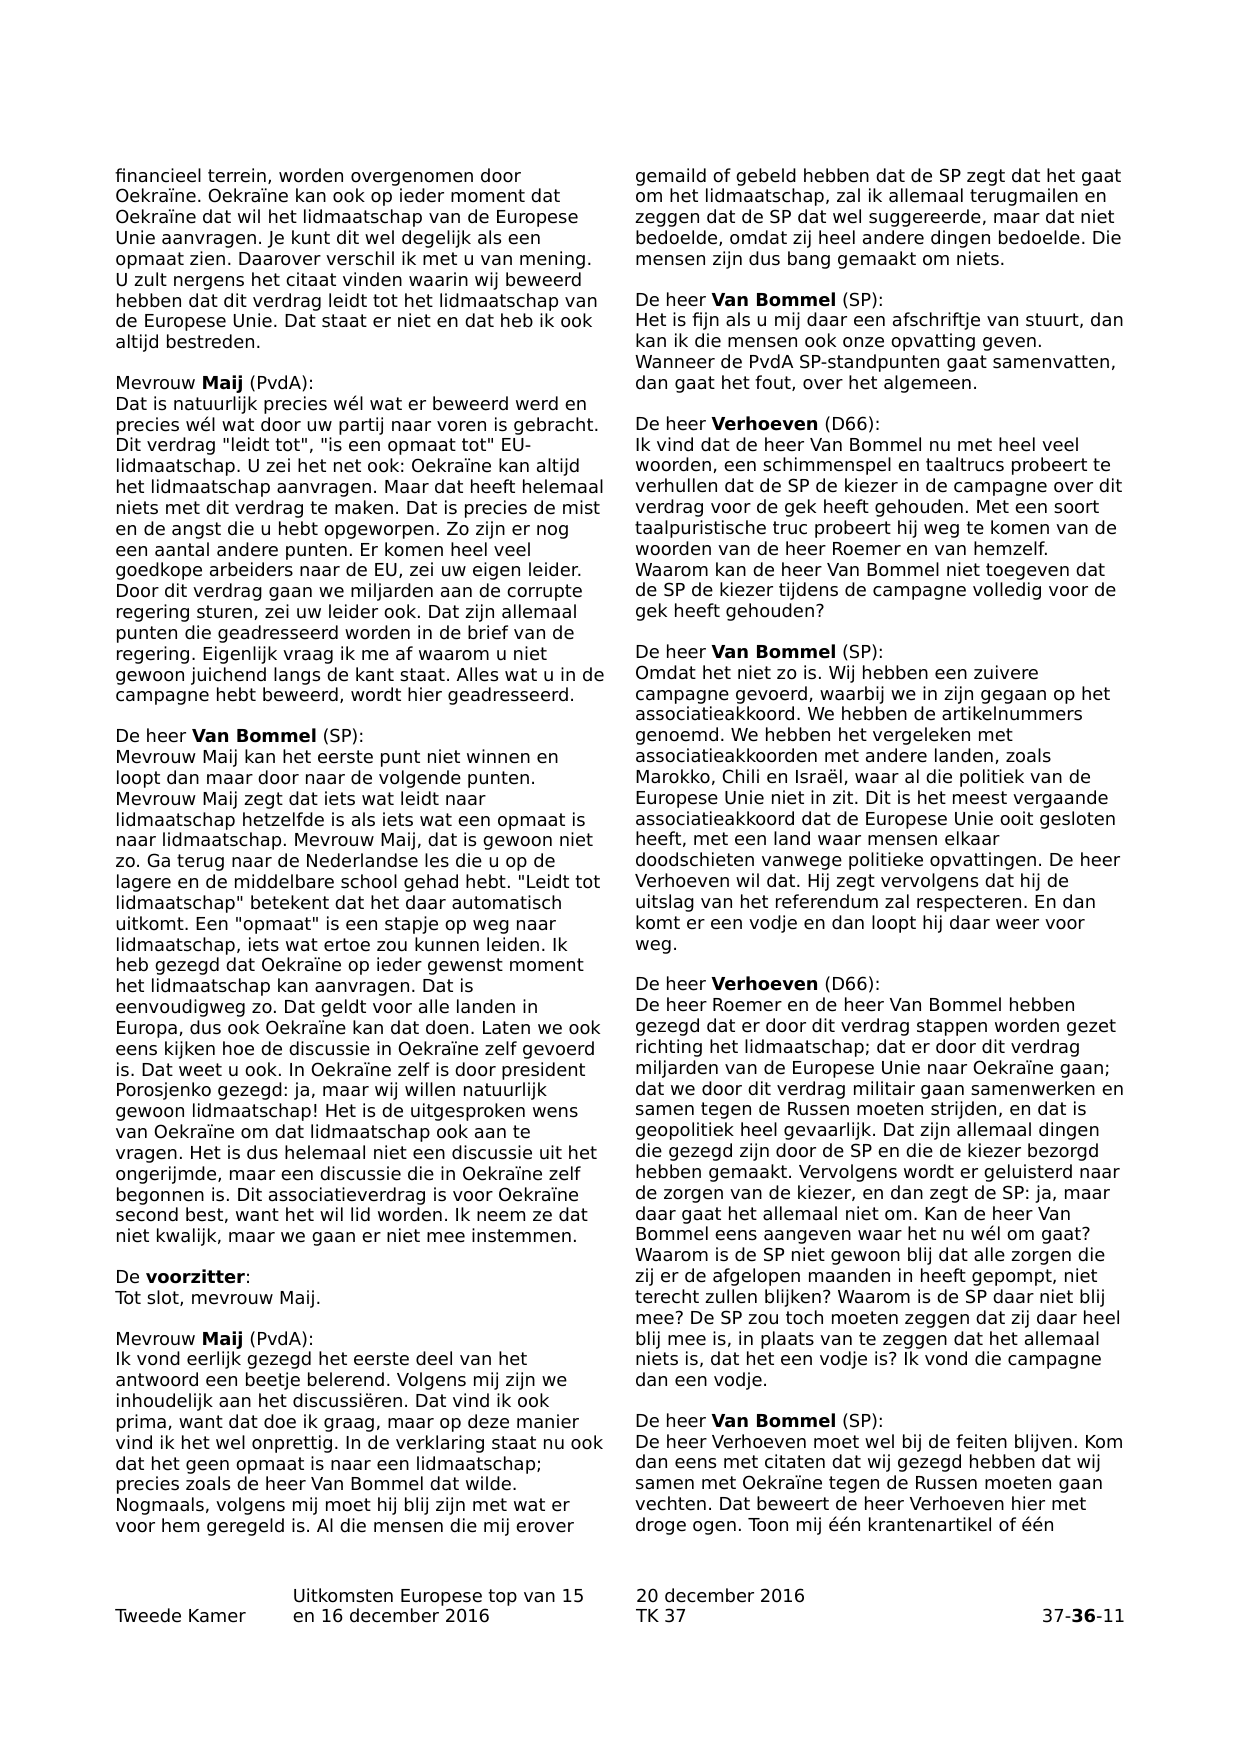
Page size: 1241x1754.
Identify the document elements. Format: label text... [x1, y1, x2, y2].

text Ik vond eerlijk gezegd het eerste deel van het antwoord een beetje belerend. Volgens mij zijn we inhoudelijk aan het discussiëren. Dat vind ik ook prima, want dat doe ik graag, maar op deze manier vind ik het wel onprettig. In de verklaring staat nu ook dat het geen opmaat is naar een lidmaatschap; precies zoals de heer Van Bommel dat wilde. Nogmaals, volgens mij moet hij blij zijn met wat er voor hem geregeld is. Al die mensen die mij erover [115, 1349, 605, 1537]
text Tot slot, mevrouw Maij. [115, 1287, 605, 1308]
text De heer Verhoeven (D66): [635, 413, 1125, 434]
text Het is fijn als u mij daar een afschriftje van stuurt, dan kan ik die mensen ook onze opvatting geven. Wanneer de PvdA SP-standpunten gaat samenvatten, dan gaat het fout, over het algemeen. [635, 310, 1125, 393]
text Mevrouw Maij (PvdA): [115, 1328, 605, 1349]
text Ik vind dat de heer Van Bommel nu met heel veel woorden, een schimmenspel en taaltrucs probeert te verhullen dat de SP de kiezer in de campagne over dit verdrag voor de gek heeft gehouden. Met een soort taalpuristische truc probeert hij weg te komen van de woorden van de heer Roemer en van hemzelf. Waarom kan de heer Van Bommel niet toegeven dat de SP de kiezer tijdens de campagne volledig voor de gek heeft gehouden? [635, 434, 1125, 622]
text Mevrouw Maij (PvdA): [115, 373, 605, 393]
text gemaild of gebeld hebben dat de SP zegt dat het gaat om het lidmaatschap, zal ik allemaal terugmailen en zeggen dat de SP dat wel suggereerde, maar dat niet bedoelde, omdat zij heel andere dingen bedoelde. Die mensen zijn dus bang gemaakt om niets. [635, 165, 1125, 269]
text De heer Van Bommel (SP): [635, 1411, 1125, 1431]
text De heer Verhoeven (D66): [635, 974, 1125, 995]
text De heer Van Bommel (SP): [635, 642, 1125, 662]
text Mevrouw Maij kan het eerste punt niet winnen en loopt dan maar door naar de volgende punten. Mevrouw Maij zegt dat iets wat leidt naar lidmaatschap hetzelfde is als iets wat een opmaat is naar lidmaatschap. Mevrouw Maij, dat is gewoon niet zo. Ga terug naar de Nederlandse les die u op de lagere en de middelbare school gehad hebt. "Leidt tot lidmaatschap" betekent dat het daar automatisch uitkomt. Een "opmaat" is een stapje op weg naar lidmaatschap, iets wat ertoe zou kunnen leiden. Ik heb gezegd dat Oekraïne op ieder gewenst moment het lidmaatschap kan aanvragen. Dat is eenvoudigweg zo. Dat geldt voor alle landen in Europa, dus ook Oekraïne kan dat doen. Laten we ook eens kijken hoe de discussie in Oekraïne zelf gevoerd is. Dat weet u ook. In Oekraïne zelf is door president Porosjenko gezegd: ja, maar wij willen natuurlijk gewoon lidmaatschap! Het is de uitgesproken wens van Oekraïne om dat lidmaatschap ook aan te vragen. Het is dus helemaal niet een discussie uit het ongerijmde, maar een discussie die in Oekraïne zelf begonnen is. Dit associatieverdrag is voor Oekraïne second best, want het wil lid worden. Ik neem ze dat niet kwalijk, maar we gaan er niet mee instemmen. [115, 747, 605, 1247]
text Dat is natuurlijk precies wél wat er beweerd werd en precies wél wat door uw partij naar voren is gebracht. Dit verdrag "leidt tot", "is een opmaat tot" EU-lidmaatschap. U zei het net ook: Oekraïne kan altijd het lidmaatschap aanvragen. Maar dat heeft helemaal niets met dit verdrag te maken. Dat is precies de mist en de angst die u hebt opgeworpen. Zo zijn er nog een aantal andere punten. Er komen heel veel goedkope arbeiders naar de EU, zei uw eigen leider. Door dit verdrag gaan we miljarden aan de corrupte regering sturen, zei uw leider ook. Dat zijn allemaal punten die geadresseerd worden in de brief van de regering. Eigenlijk vraag ik me af waarom u niet gewoon juichend langs de kant staat. Alles wat u in de campagne hebt beweerd, wordt hier geadresseerd. [115, 393, 605, 706]
text De heer Verhoeven moet wel bij de feiten blijven. Kom dan eens met citaten dat wij gezegd hebben dat wij samen met Oekraïne tegen de Russen moeten gaan vechten. Dat beweert de heer Verhoeven hier met droge ogen. Toon mij één krantenartikel of één [635, 1431, 1125, 1536]
text De voorzitter: [115, 1267, 605, 1287]
text De heer Roemer en de heer Van Bommel hebben gezegd dat er door dit verdrag stappen worden gezet richting het lidmaatschap; dat er door dit verdrag miljarden van de Europese Unie naar Oekraïne gaan; dat we door dit verdrag militair gaan samenwerken en samen tegen de Russen moeten strijden, en dat is geopolitiek heel gevaarlijk. Dat zijn allemaal dingen die gezegd zijn door de SP en die de kiezer bezorgd hebben gemaakt. Vervolgens wordt er geluisterd naar de zorgen van de kiezer, en dan zegt de SP: ja, maar daar gaat het allemaal niet om. Kan de heer Van Bommel eens aangeven waar het nu wél om gaat? Waarom is de SP niet gewoon blij dat alle zorgen die zij er de afgelopen maanden in heeft gepompt, niet terecht zullen blijken? Waarom is de SP daar niet blij mee? De SP zou toch moeten zeggen dat zij daar heel blij mee is, in plaats van te zeggen dat het allemaal niets is, dat het een vodje is? Ik vond die campagne dan een vodje. [635, 995, 1125, 1391]
text De heer Van Bommel (SP): [115, 726, 605, 747]
text financieel terrein, worden overgenomen door Oekraïne. Oekraïne kan ook op ieder moment dat Oekraïne dat wil het lidmaatschap van de Europese Unie aanvragen. Je kunt dit wel degelijk als een opmaat zien. Daarover verschil ik met u van mening. U zult nergens het citaat vinden waarin wij beweerd hebben dat dit verdrag leidt tot het lidmaatschap van de Europese Unie. Dat staat er niet en dat heb ik ook altijd bestreden. [115, 165, 605, 353]
text Omdat het niet zo is. Wij hebben een zuivere campagne gevoerd, waarbij we in zijn gegaan op het associatieakkoord. We hebben de artikelnummers genoemd. We hebben het vergeleken met associatieakkoorden met andere landen, zoals Marokko, Chili en Israël, waar al die politiek van de Europese Unie niet in zit. Dit is het meest vergaande associatieakkoord dat de Europese Unie ooit gesloten heeft, met een land waar mensen elkaar doodschieten vanwege politieke opvattingen. De heer Verhoeven wil dat. Hij zegt vervolgens dat hij de uitslag van het referendum zal respecteren. En dan komt er een vodje en dan loopt hij daar weer voor weg. [635, 662, 1125, 954]
text De heer Van Bommel (SP): [635, 289, 1125, 310]
